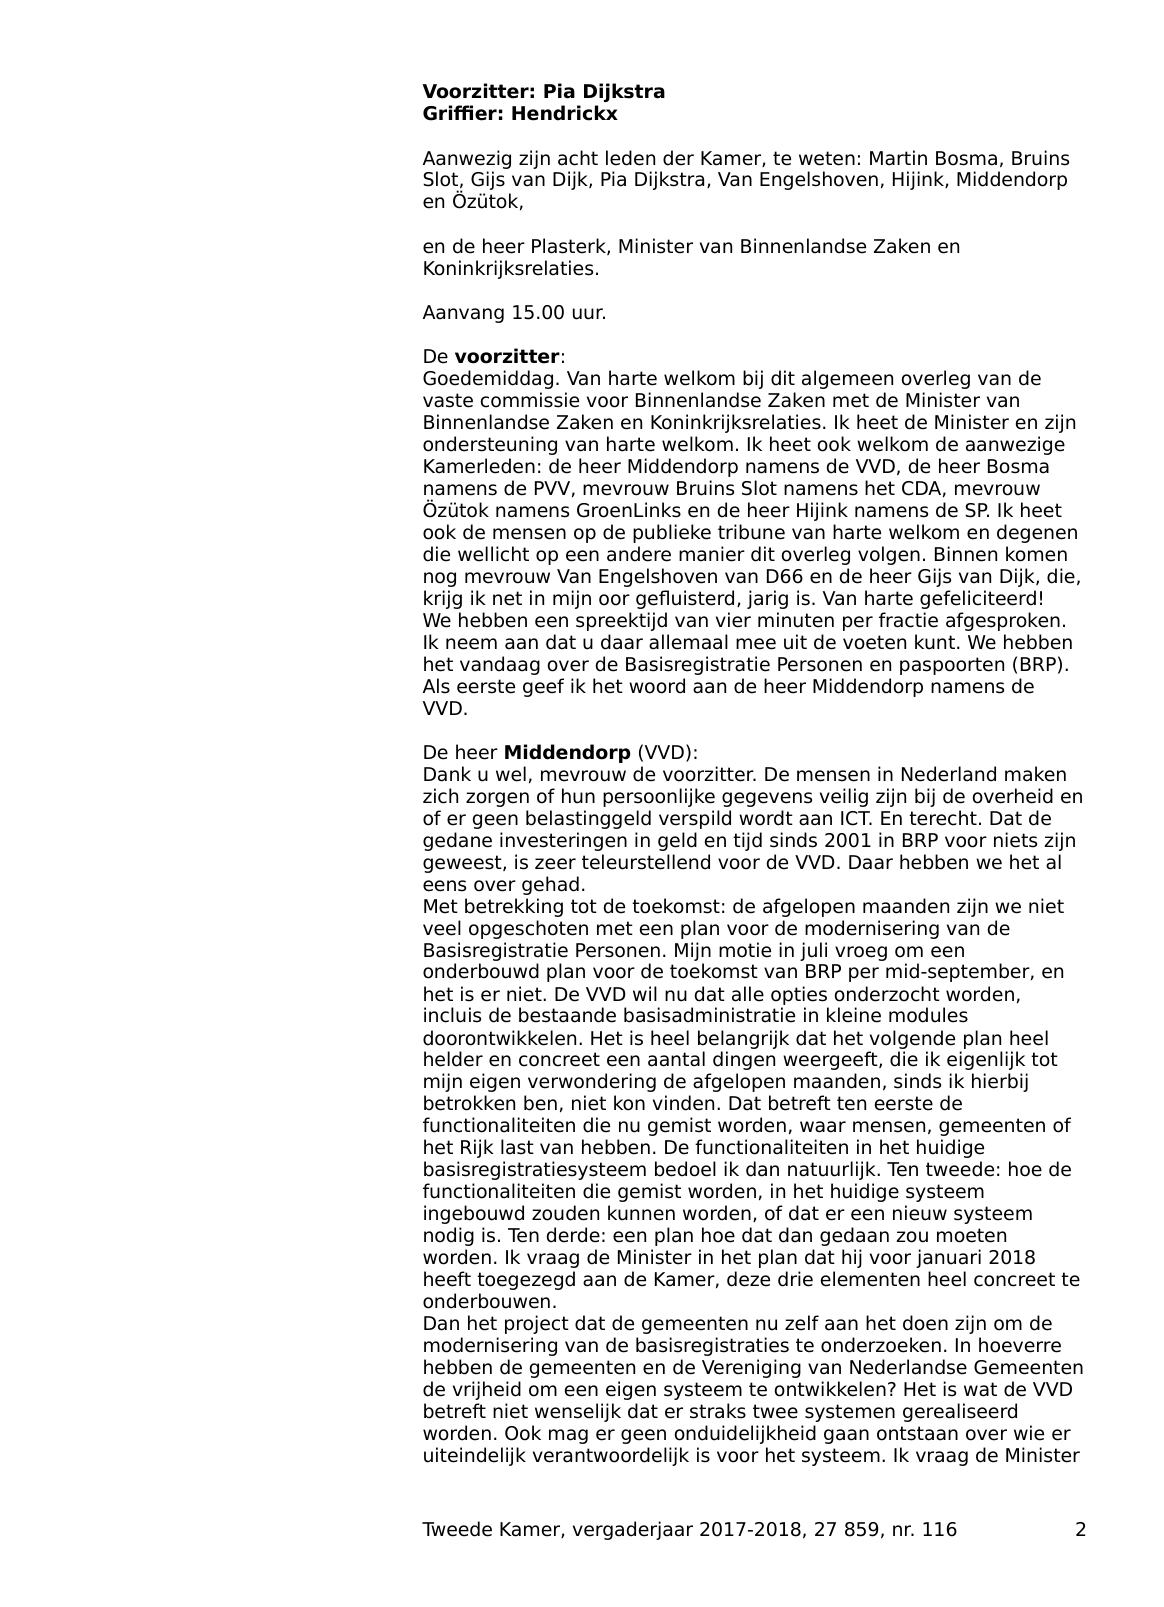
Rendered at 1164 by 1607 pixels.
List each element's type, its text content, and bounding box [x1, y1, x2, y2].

text Dank u wel, mevrouw de voorzitter. De mensen in Nederland maken zich zorgen of hun persoonlijke gegevens veilig zijn bij de overheid en of er geen belastinggeld verspild wordt aan ICT. En terecht. Dat de gedane investeringen in geld en tijd sinds 2001 in BRP voor niets zijn geweest, is zeer teleurstellend voor de VVD. Daar hebben we het al eens over gehad. [422, 764, 1087, 896]
text en de heer Plasterk, Minister van Binnenlandse Zaken en Koninkrijksrelaties. [422, 236, 1087, 279]
text De heer Middendorp (VVD): [422, 742, 1087, 764]
text Dan het project dat de gemeenten nu zelf aan het doen zijn om de modernisering van de basisregistraties te onderzoeken. In hoeverre hebben de gemeenten en de Vereniging van Nederlandse Gemeenten de vrijheid om een eigen systeem te ontwikkelen? Het is wat de VVD betreft niet wenselijk dat er straks twee systemen gerealiseerd worden. Ook mag er geen onduidelijkheid gaan ontstaan over wie er uiteindelijk verantwoordelijk is voor het systeem. Ik vraag de Minister [422, 1313, 1087, 1467]
text Griffier: Hendrickx [422, 103, 1087, 125]
text Met betrekking tot de toekomst: de afgelopen maanden zijn we niet veel opgeschoten met een plan voor de modernisering van de Basisregistratie Personen. Mijn motie in juli vroeg om een onderbouwd plan voor de toekomst van BRP per mid-september, en het is er niet. De VVD wil nu dat alle opties onderzocht worden, incluis de bestaande basisadministratie in kleine modules doorontwikkelen. Het is heel belangrijk dat het volgende plan heel helder en concreet een aantal dingen weergeeft, die ik eigenlijk tot mijn eigen verwondering de afgelopen maanden, sinds ik hierbij betrokken ben, niet kon vinden. Dat betreft ten eerste de functionaliteiten die nu gemist worden, waar mensen, gemeenten of het Rijk last van hebben. De functionaliteiten in het huidige basisregistratiesysteem bedoel ik dan natuurlijk. Ten tweede: hoe de functionaliteiten die gemist worden, in het huidige systeem ingebouwd zouden kunnen worden, of dat er een nieuw systeem nodig is. Ten derde: een plan hoe dat dan gedaan zou moeten worden. Ik vraag de Minister in het plan dat hij voor januari 2018 heeft toegezegd aan de Kamer, deze drie elementen heel concreet te onderbouwen. [422, 896, 1087, 1313]
text Goedemiddag. Van harte welkom bij dit algemeen overleg van de vaste commissie voor Binnenlandse Zaken met de Minister van Binnenlandse Zaken en Koninkrijksrelaties. Ik heet de Minister en zijn ondersteuning van harte welkom. Ik heet ook welkom de aanwezige Kamerleden: de heer Middendorp namens de VVD, de heer Bosma namens de PVV, mevrouw Bruins Slot namens het CDA, mevrouw Özütok namens GroenLinks en de heer Hijink namens de SP. Ik heet ook de mensen op de publieke tribune van harte welkom en degenen die wellicht op een andere manier dit overleg volgen. Binnen komen nog mevrouw Van Engelshoven van D66 en de heer Gijs van Dijk, die, krijg ik net in mijn oor gefluisterd, jarig is. Van harte gefeliciteerd! [422, 368, 1087, 609]
text Aanwezig zijn acht leden der Kamer, te weten: Martin Bosma, Bruins Slot, Gijs van Dijk, Pia Dijkstra, Van Engelshoven, Hijink, Middendorp en Özütok, [422, 147, 1087, 213]
text We hebben een spreektijd van vier minuten per fractie afgesproken. Ik neem aan dat u daar allemaal mee uit de voeten kunt. We hebben het vandaag over de Basisregistratie Personen en paspoorten (BRP). Als eerste geef ik het woord aan de heer Middendorp namens de VVD. [422, 609, 1087, 719]
text Voorzitter: Pia Dijkstra [422, 81, 1087, 103]
text Aanvang 15.00 uur. [422, 302, 1087, 324]
text De voorzitter: [422, 346, 1087, 368]
